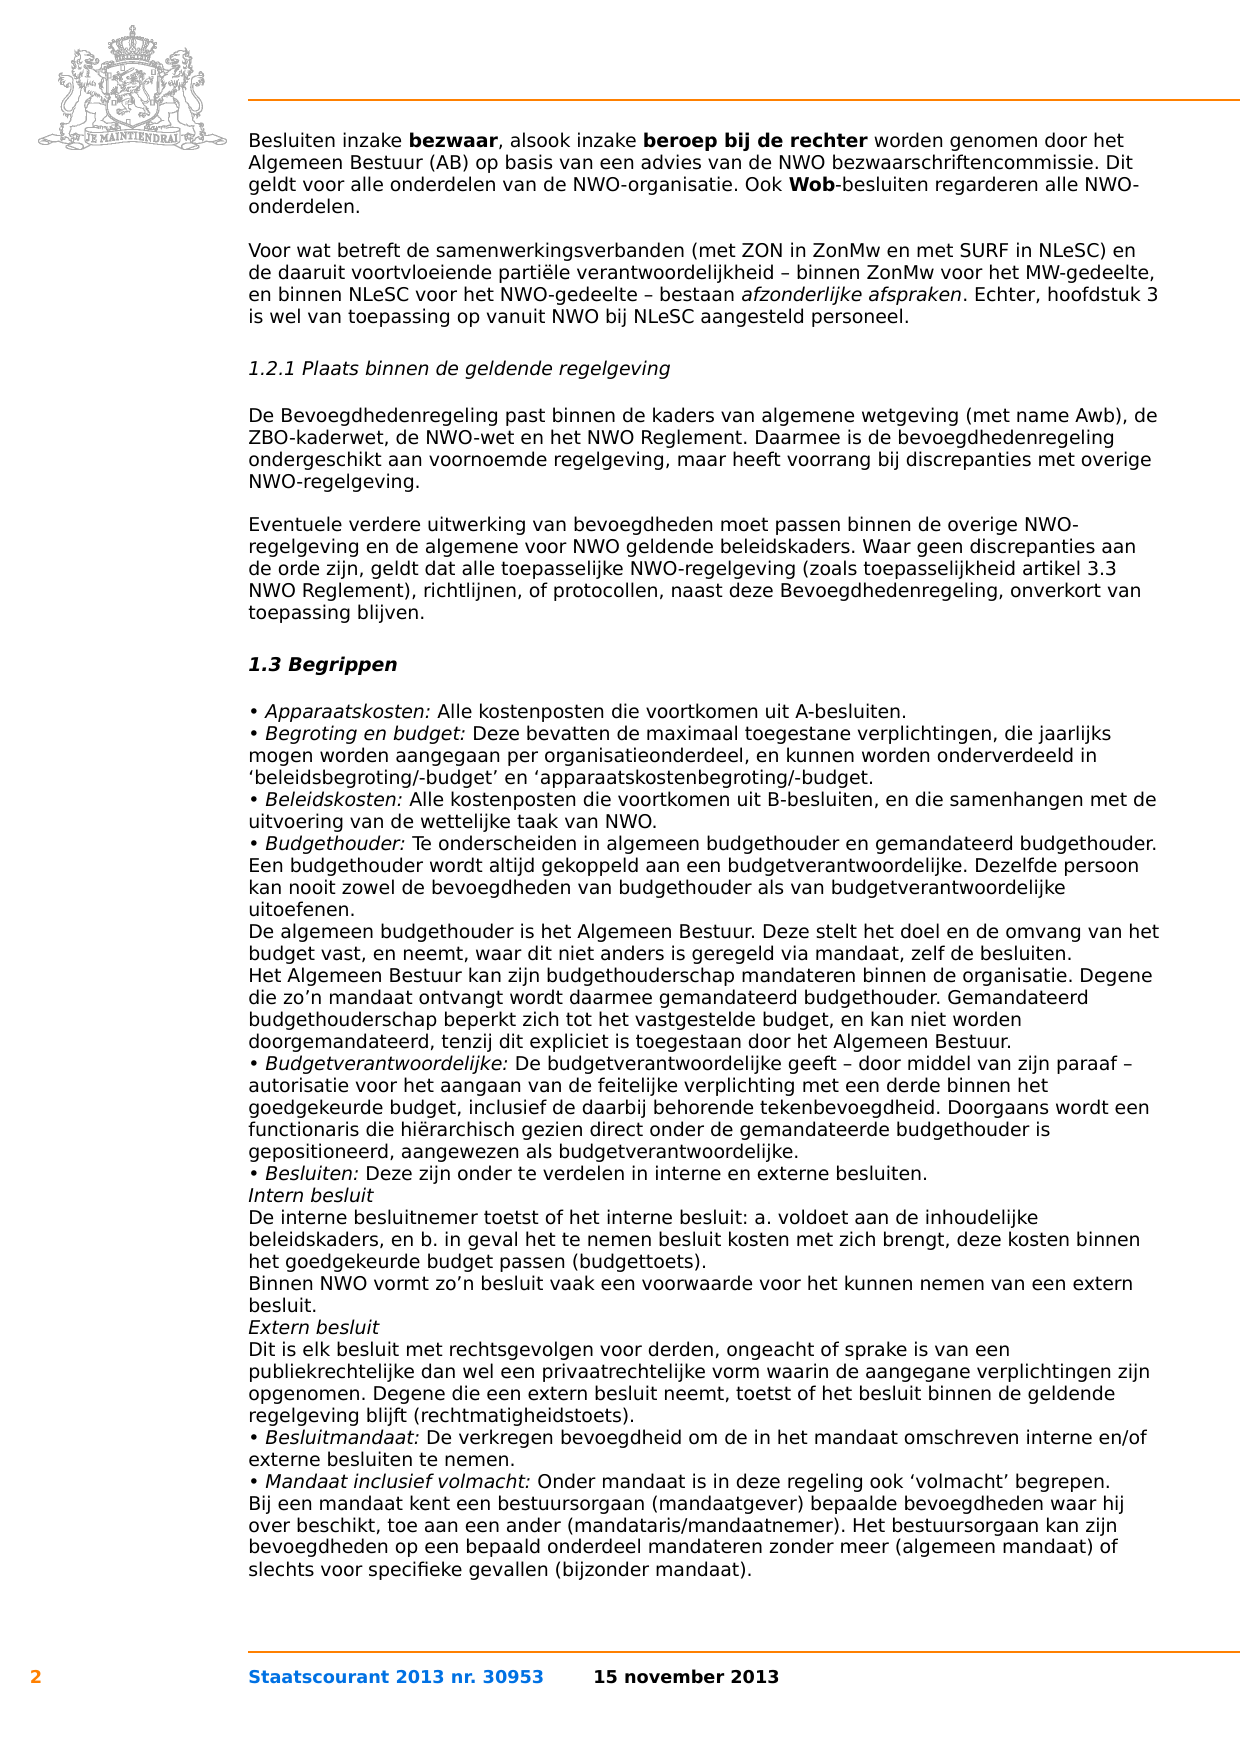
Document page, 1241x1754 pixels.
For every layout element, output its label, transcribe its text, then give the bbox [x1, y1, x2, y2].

text Bij een mandaat kent een bestuursorgaan (mandaatgever) bepaalde bevoegdheden waar hij over beschikt, toe aan een ander (mandataris/mandaatnemer). Het bestuursorgaan kan zijn bevoegdheden op een bepaald onderdeel mandateren zonder meer (algemeen mandaat) of slechts voor specifieke gevallen (bijzonder mandaat). [248, 1492, 1163, 1580]
text De interne besluitnemer toetst of het interne besluit: a. voldoet aan de inhoudelijke beleidskaders, en b. in geval het te nemen besluit kosten met zich brengt, deze kosten binnen het goedgekeurde budget passen (budgettoets). [248, 1207, 1163, 1273]
text De algemeen budgethouder is het Algemeen Bestuur. Deze stelt het doel en de omvang van het budget vast, en neemt, waar dit niet anders is geregeld via mandaat, zelf de besluiten. [248, 921, 1163, 965]
text • Besluiten: Deze zijn onder te verdelen in interne en externe besluiten. [248, 1163, 1163, 1185]
text • Beleidskosten: Alle kostenposten die voortkomen uit B-besluiten, en die samenhangen met de uitvoering van de wettelijke taak van NWO. [248, 789, 1163, 833]
text • Apparaatskosten: Alle kostenposten die voortkomen uit A-besluiten. [248, 701, 1163, 723]
subtitle 1.2.1 Plaats binnen de geldende regelgeving [248, 358, 1163, 379]
text Extern besluit [248, 1317, 1163, 1339]
text Voor wat betreft de samenwerkingsverbanden (met ZON in ZonMw en met SURF in NLeSC) en de daaruit voortvloeiende partiële verantwoordelijkheid – binnen ZonMw voor het MW-gedeelte, en binnen NLeSC voor het NWO-gedeelte – bestaan afzonderlijke afspraken. Echter, hoofdstuk 3 is wel van toepassing op vanuit NWO bij NLeSC aangesteld personeel. [248, 240, 1163, 328]
text De Bevoegdhedenregeling past binnen de kaders van algemene wetgeving (met name Awb), de ZBO-kaderwet, de NWO-wet en het NWO Reglement. Daarmee is de bevoegdhedenregeling ondergeschikt aan voornoemde regelgeving, maar heeft voorrang bij discrepanties met overige NWO-regelgeving. [248, 404, 1163, 492]
picture [38, 25, 227, 150]
text Binnen NWO vormt zo’n besluit vaak een voorwaarde voor het kunnen nemen van een extern besluit. [248, 1273, 1163, 1317]
text Het Algemeen Bestuur kan zijn budgethouderschap mandateren binnen de organisatie. Degene die zo’n mandaat ontvangt wordt daarmee gemandateerd budgethouder. Gemandateerd budgethouderschap beperkt zich tot het vastgestelde budget, en kan niet worden doorgemandateerd, tenzij dit expliciet is toegestaan door het Algemeen Bestuur. [248, 965, 1163, 1053]
subtitle 1.3 Begrippen [248, 654, 1163, 676]
text Intern besluit [248, 1185, 1163, 1207]
text Eventuele verdere uitwerking van bevoegdheden moet passen binnen de overige NWO-regelgeving en de algemene voor NWO geldende beleidskaders. Waar geen discrepanties aan de orde zijn, geldt dat alle toepasselijke NWO-regelgeving (zoals toepasselijkheid artikel 3.3 NWO Reglement), richtlijnen, of protocollen, naast deze Bevoegdhedenregeling, onverkort van toepassing blijven. [248, 514, 1163, 624]
text • Begroting en budget: Deze bevatten de maximaal toegestane verplichtingen, die jaarlijks mogen worden aangegaan per organisatieonderdeel, en kunnen worden onderverdeeld in ‘beleidsbegroting/-budget’ en ‘apparaatskostenbegroting/-budget. [248, 723, 1163, 789]
text • Mandaat inclusief volmacht: Onder mandaat is in deze regeling ook ‘volmacht’ begrepen. [248, 1471, 1163, 1492]
text • Besluitmandaat: De verkregen bevoegdheid om de in het mandaat omschreven interne en/of externe besluiten te nemen. [248, 1427, 1163, 1471]
text Dit is elk besluit met rechtsgevolgen voor derden, ongeacht of sprake is van een publiekrechtelijke dan wel een privaatrechtelijke vorm waarin de aangegane verplichtingen zijn opgenomen. Degene die een extern besluit neemt, toetst of het besluit binnen de geldende regelgeving blijft (rechtmatigheidstoets). [248, 1339, 1163, 1427]
text • Budgethouder: Te onderscheiden in algemeen budgethouder en gemandateerd budgethouder. Een budgethouder wordt altijd gekoppeld aan een budgetverantwoordelijke. Dezelfde persoon kan nooit zowel de bevoegdheden van budgethouder als van budgetverantwoordelijke uitoefenen. [248, 833, 1163, 921]
text Besluiten inzake bezwaar, alsook inzake beroep bij de rechter worden genomen door het Algemeen Bestuur (AB) op basis van een advies van de NWO bezwaarschriftencommissie. Dit geldt voor alle onderdelen van de NWO-organisatie. Ook Wob-besluiten regarderen alle NWO-onderdelen. [248, 130, 1163, 218]
text • Budgetverantwoordelijke: De budgetverantwoordelijke geeft – door middel van zijn paraaf – autorisatie voor het aangaan van de feitelijke verplichting met een derde binnen het goedgekeurde budget, inclusief de daarbij behorende tekenbevoegdheid. Doorgaans wordt een functionaris die hiërarchisch gezien direct onder de gemandateerde budgethouder is gepositioneerd, aangewezen als budgetverantwoordelijke. [248, 1053, 1163, 1163]
